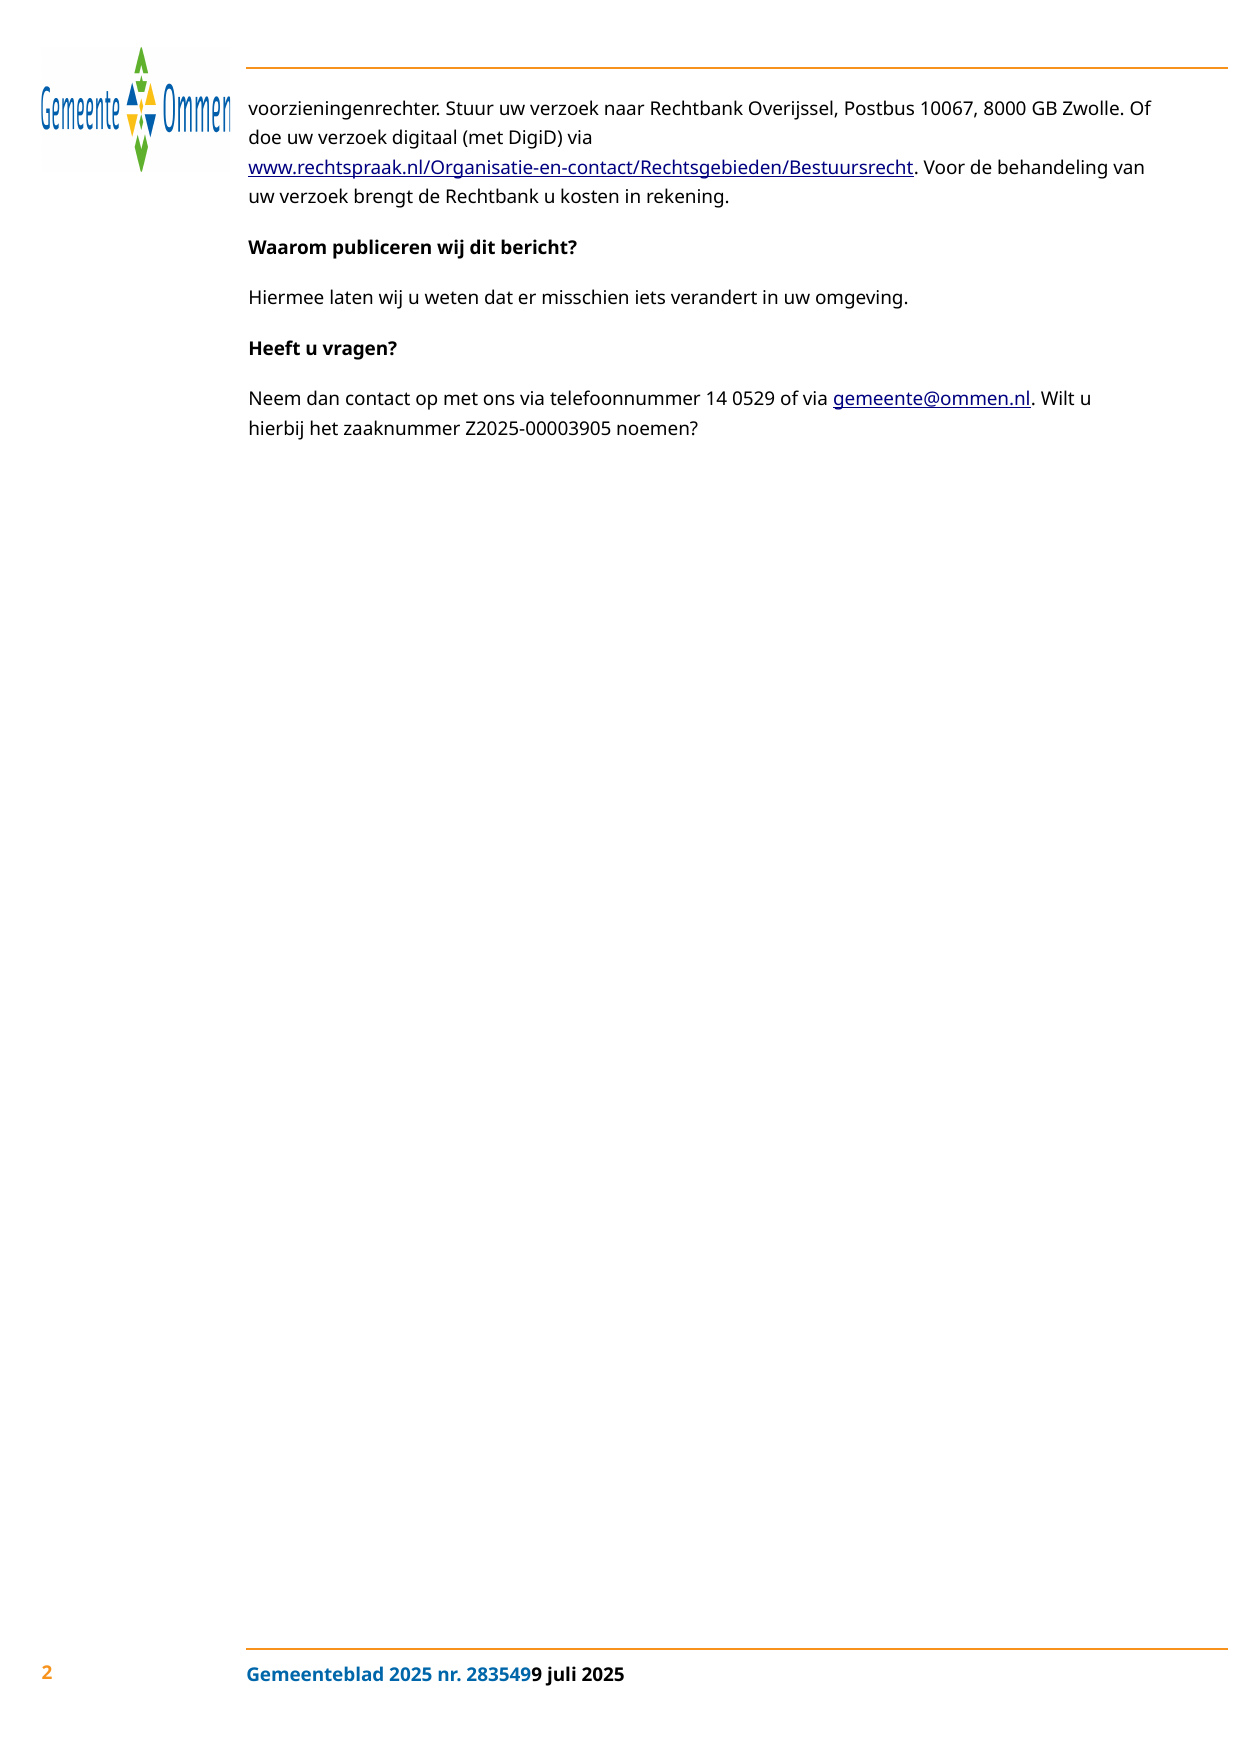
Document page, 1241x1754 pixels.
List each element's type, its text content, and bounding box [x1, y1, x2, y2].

text Waarom publiceren wij dit bericht? [248, 234, 1152, 260]
picture [41, 47, 231, 172]
text Neem dan contact op met ons via telefoonnummer 14 0529 of via gemeente@ommen.nl. Wilt u hierbij het zaaknummer Z2025-00003905 noemen? [248, 385, 1152, 441]
text Hiermee laten wij u weten dat er misschien iets verandert in uw omgeving. [248, 284, 1152, 310]
text Heeft u vragen? [248, 335, 1152, 361]
text voorzieningenrechter. Stuur uw verzoek naar Rechtbank Overijssel, Postbus 10067, 8000 GB Zwolle. Of doe uw verzoek digitaal (met DigiD) via www.rechtspraak.nl/Organisatie-en-contact/Rechtsgebieden/Bestuursrecht. Voor de behandeling van uw verzoek brengt de Rechtbank u kosten in rekening. [248, 95, 1152, 209]
